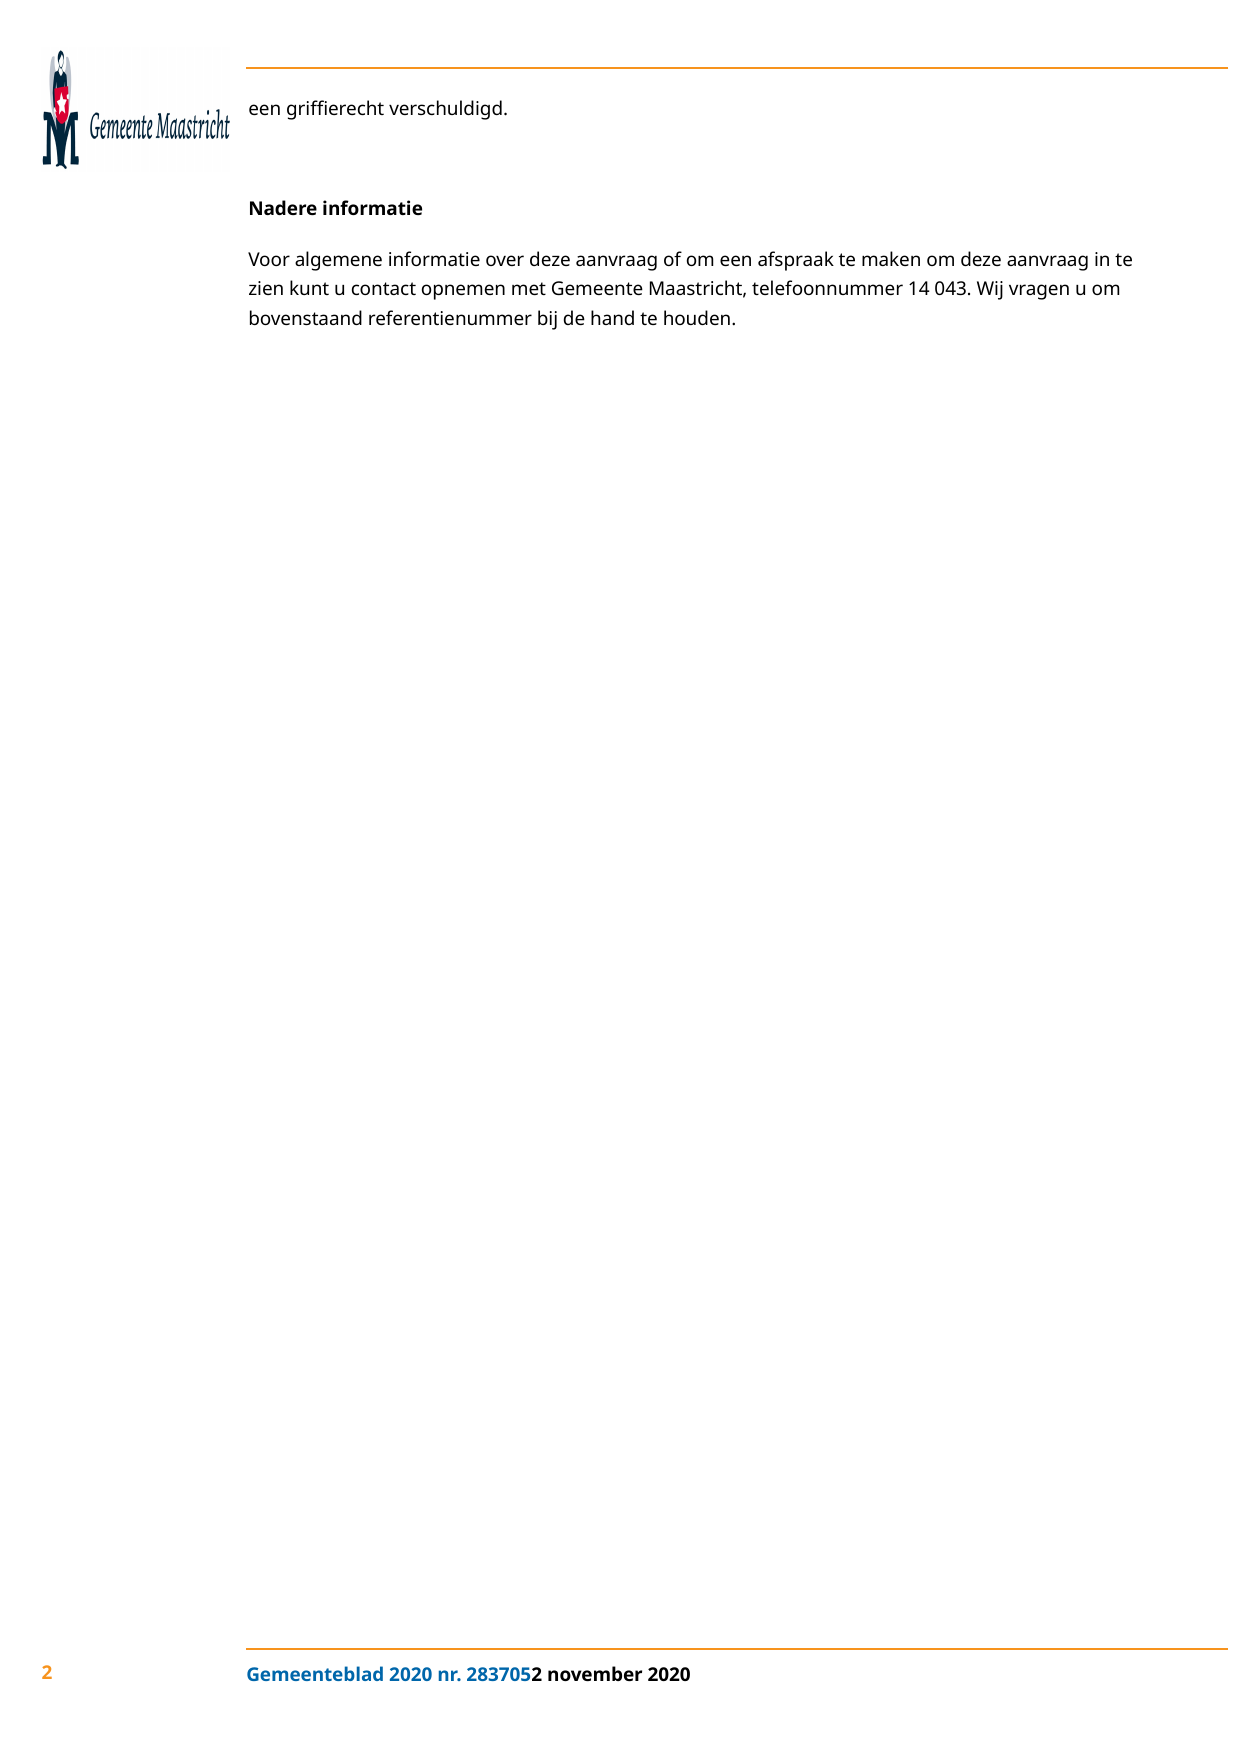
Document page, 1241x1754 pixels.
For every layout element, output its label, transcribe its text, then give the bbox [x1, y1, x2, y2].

text een griffierecht verschuldigd. [248, 95, 1152, 121]
text Voor algemene informatie over deze aanvraag of om een afspraak te maken om deze aanvraag in te zien kunt u contact opnemen met Gemeente Maastricht, telefoonnummer 14 043. Wij vragen u om bovenstaand referentienummer bij de hand te houden. [248, 246, 1152, 331]
text Nadere informatie [248, 196, 1152, 221]
picture [41, 47, 231, 172]
